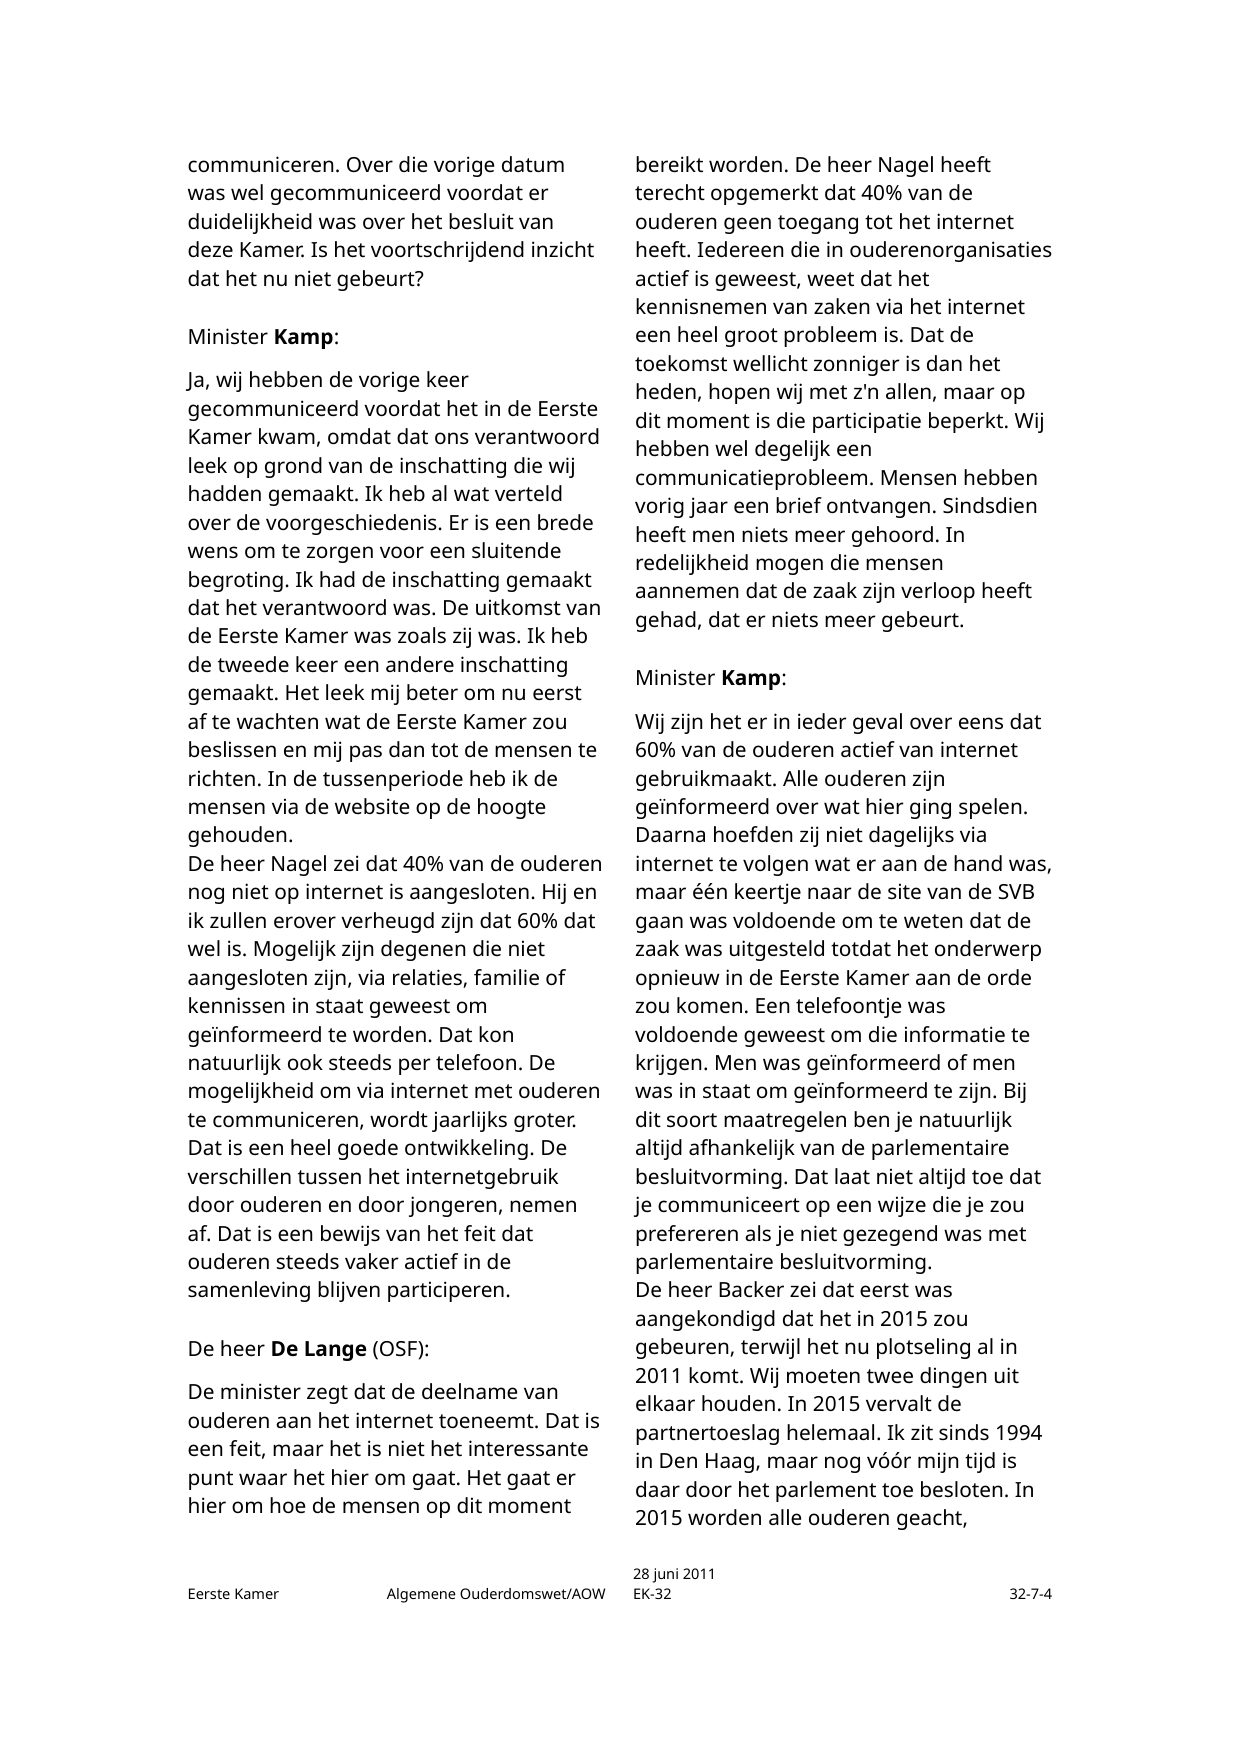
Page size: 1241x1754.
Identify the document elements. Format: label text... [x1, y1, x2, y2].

text De minister zegt dat de deelname van ouderen aan het internet toeneemt. Dat is een feit, maar het is niet het interessante punt waar het hier om gaat. Het gaat er hier om hoe de mensen op dit moment [187, 1377, 605, 1520]
text De heer De Lange (OSF): [187, 1334, 605, 1362]
text Minister Kamp: [635, 663, 1053, 692]
text De heer Nagel zei dat 40% van de ouderen nog niet op internet is aangesloten. Hij en ik zullen erover verheugd zijn dat 60% dat wel is. Mogelijk zijn degenen die niet aangesloten zijn, via relaties, familie of kennissen in staat geweest om geïnformeerd te worden. Dat kon natuurlijk ook steeds per telefoon. De mogelijkheid om via internet met ouderen te communiceren, wordt jaarlijks groter. Dat is een heel goede ontwikkeling. De verschillen tussen het internetgebruik door ouderen en door jongeren, nemen af. Dat is een bewijs van het feit dat ouderen steeds vaker actief in de samenleving blijven participeren. [187, 849, 605, 1304]
text Ja, wij hebben de vorige keer gecommuniceerd voordat het in de Eerste Kamer kwam, omdat dat ons verantwoord leek op grond van de inschatting die wij hadden gemaakt. Ik heb al wat verteld over de voorgeschiedenis. Er is een brede wens om te zorgen voor een sluitende begroting. Ik had de inschatting gemaakt dat het verantwoord was. De uitkomst van de Eerste Kamer was zoals zij was. Ik heb de tweede keer een andere inschatting gemaakt. Het leek mij beter om nu eerst af te wachten wat de Eerste Kamer zou beslissen en mij pas dan tot de mensen te richten. In de tussenperiode heb ik de mensen via de website op de hoogte gehouden. [187, 366, 605, 849]
text Wij zijn het er in ieder geval over eens dat 60% van de ouderen actief van internet gebruikmaakt. Alle ouderen zijn geïnformeerd over wat hier ging spelen. Daarna hoefden zij niet dagelijks via internet te volgen wat er aan de hand was, maar één keertje naar de site van de SVB gaan was voldoende om te weten dat de zaak was uitgesteld totdat het onderwerp opnieuw in de Eerste Kamer aan de orde zou komen. Een telefoontje was voldoende geweest om die informatie te krijgen. Men was geïnformeerd of men was in staat om geïnformeerd te zijn. Bij dit soort maatregelen ben je natuurlijk altijd afhankelijk van de parlementaire besluitvorming. Dat laat niet altijd toe dat je communiceert op een wijze die je zou prefereren als je niet gezegend was met parlementaire besluitvorming. [635, 707, 1053, 1276]
text bereikt worden. De heer Nagel heeft terecht opgemerkt dat 40% van de ouderen geen toegang tot het internet heeft. Iedereen die in ouderenorganisaties actief is geweest, weet dat het kennisnemen van zaken via het internet een heel groot probleem is. Dat de toekomst wellicht zonniger is dan het heden, hopen wij met z'n allen, maar op dit moment is die participatie beperkt. Wij hebben wel degelijk een communicatieprobleem. Mensen hebben vorig jaar een brief ontvangen. Sindsdien heeft men niets meer gehoord. In redelijkheid mogen die mensen aannemen dat de zaak zijn verloop heeft gehad, dat er niets meer gebeurt. [635, 150, 1053, 633]
text communiceren. Over die vorige datum was wel gecommuniceerd voordat er duidelijkheid was over het besluit van deze Kamer. Is het voortschrijdend inzicht dat het nu niet gebeurt? [187, 150, 605, 292]
text Minister Kamp: [187, 322, 605, 351]
text De heer Backer zei dat eerst was aangekondigd dat het in 2015 zou gebeuren, terwijl het nu plotseling al in 2011 komt. Wij moeten twee dingen uit elkaar houden. In 2015 vervalt de partnertoeslag helemaal. Ik zit sinds 1994 in Den Haag, maar nog vóór mijn tijd is daar door het parlement toe besloten. In 2015 worden alle ouderen geacht, [635, 1276, 1053, 1532]
